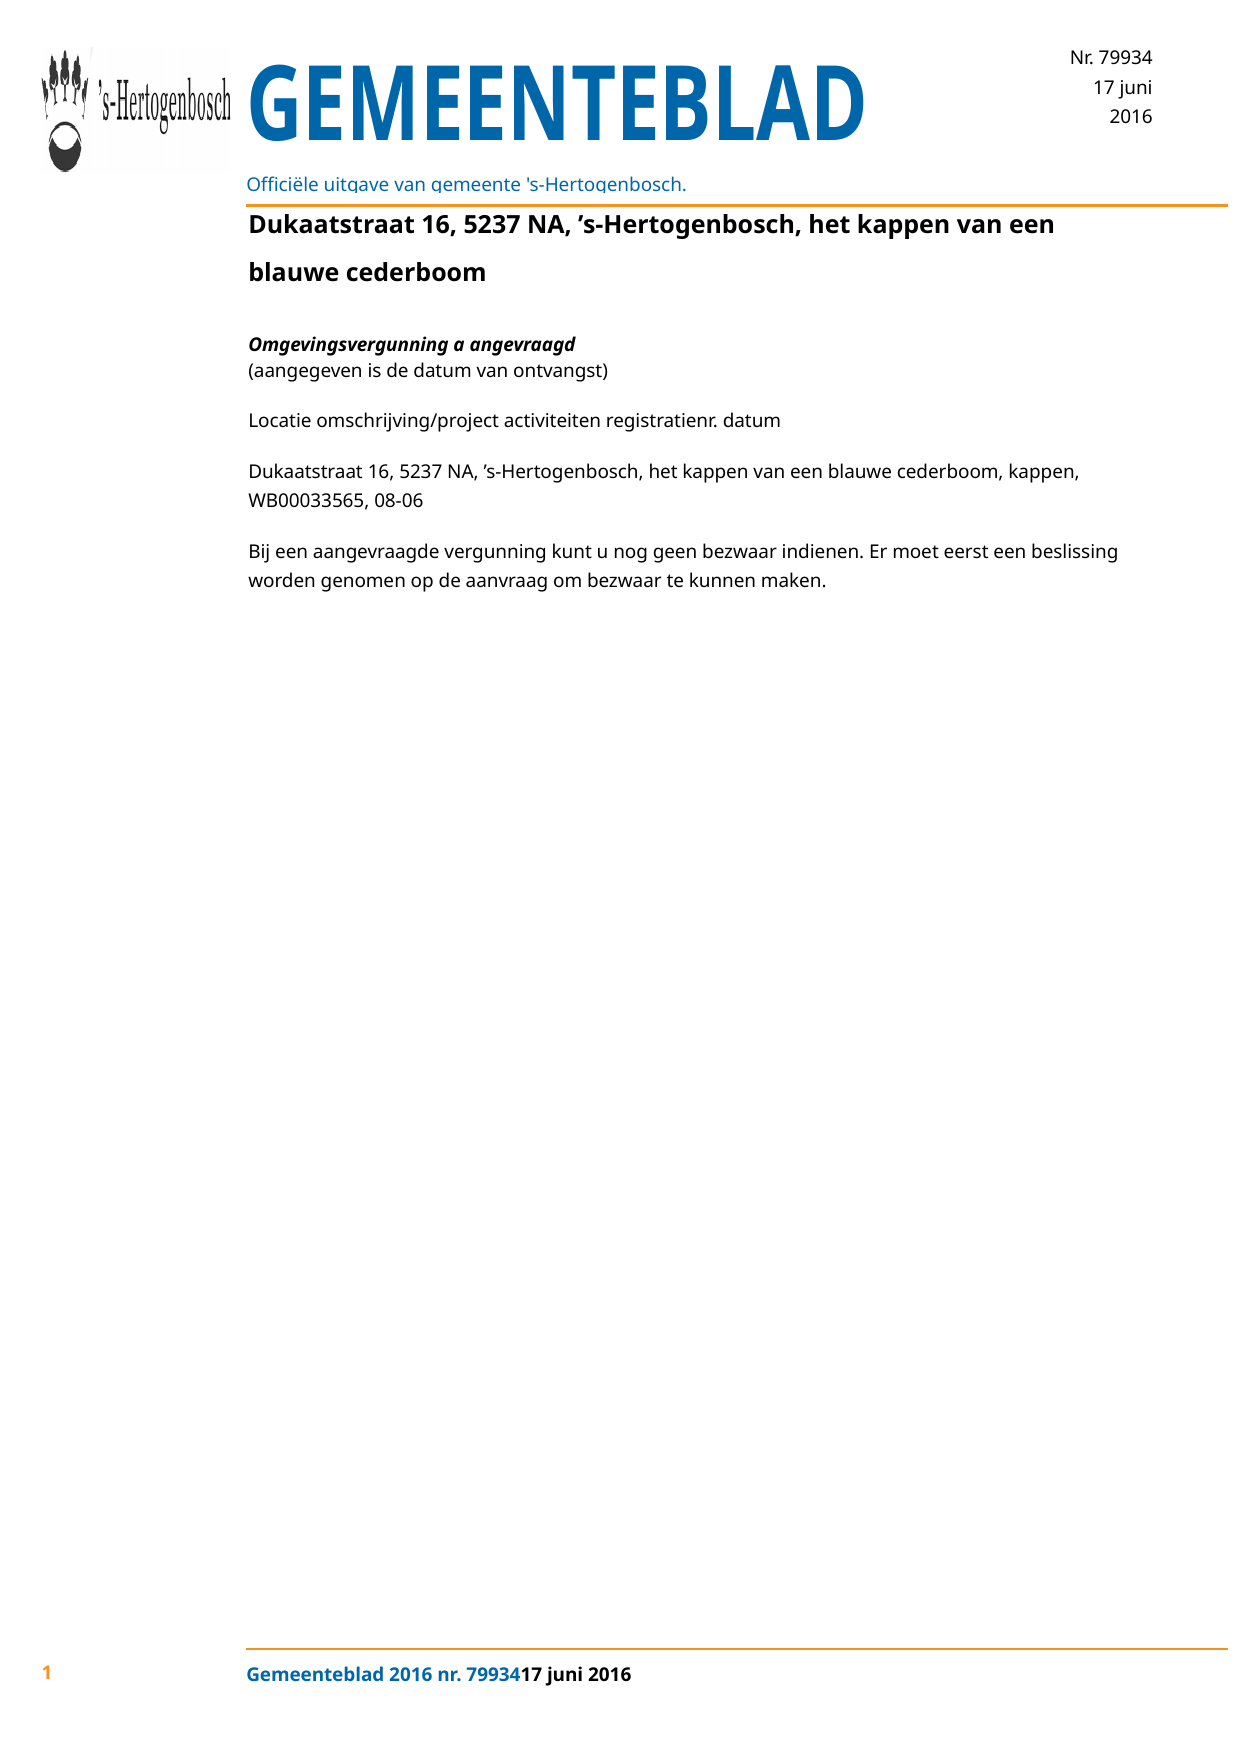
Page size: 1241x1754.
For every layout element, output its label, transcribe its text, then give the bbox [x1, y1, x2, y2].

text Dukaatstraat 16, 5237 NA, ’s-Hertogenbosch, het kappen van een blauwe cederboom [248, 207, 1152, 288]
text Omgevingsvergunning a angevraagd [248, 331, 1152, 357]
text Locatie omschrijving/project activiteiten registratienr. datum [248, 408, 1152, 433]
text Dukaatstraat 16, 5237 NA, ’s-Hertogenbosch, het kappen van een blauwe cederboom, kappen, WB00033565, 08-06 [248, 458, 1152, 513]
picture [41, 47, 231, 172]
text Bij een aangevraagde vergunning kunt u nog geen bezwaar indienen. Er moet eerst een beslissing worden genomen op de aanvraag om bezwaar te kunnen maken. [248, 538, 1152, 593]
text (aangegeven is de datum van ontvangst) [248, 357, 1152, 383]
